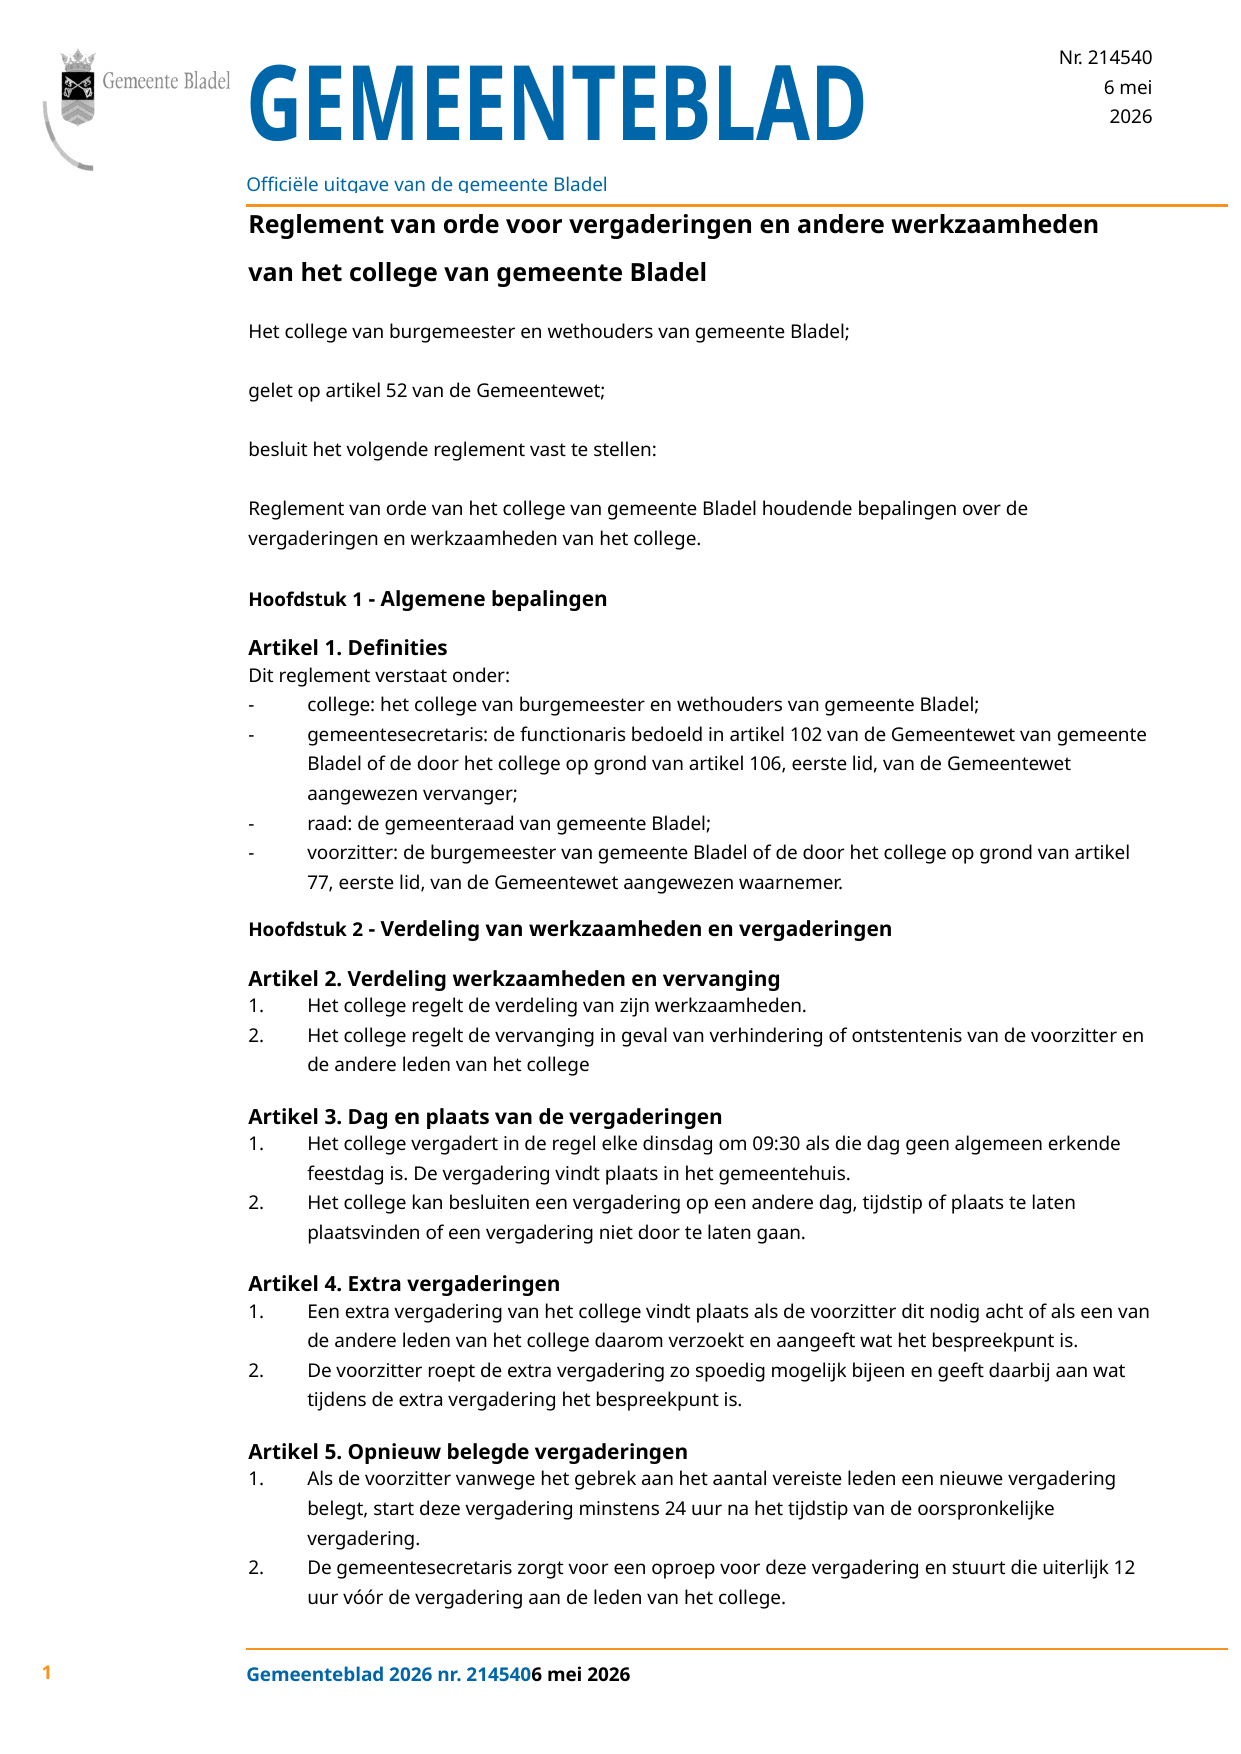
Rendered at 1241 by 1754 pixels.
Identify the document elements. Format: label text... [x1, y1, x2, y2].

list Het college kan besluiten een vergadering op een andere dag, tijdstip of plaats te laten plaatsvinden of een vergadering niet door te laten gaan. [248, 1189, 1152, 1245]
list voorzitter: de burgemeester van gemeente Bladel of de door het college op grond van artikel 77, eerste lid, van de Gemeentewet aangewezen waarnemer. [248, 839, 1152, 895]
list college: het college van burgemeester en wethouders van gemeente Bladel; [248, 691, 1152, 717]
text Artikel 3. Dag en plaats van de vergaderingen [248, 1102, 1152, 1130]
list De voorzitter roept de extra vergadering zo spoedig mogelijk bijeen en geeft daarbij aan wat tijdens de extra vergadering het bespreekpunt is. [248, 1357, 1152, 1412]
text Artikel 1. Definities [248, 633, 1152, 662]
picture [41, 47, 231, 172]
list gemeentesecretaris: de functionaris bedoeld in artikel 102 van de Gemeentewet van gemeente Bladel of de door het college op grond van artikel 106, eerste lid, van de Gemeentewet aangewezen vervanger; [248, 721, 1152, 806]
list Een extra vergadering van het college vindt plaats als de voorzitter dit nodig acht of als een van de andere leden van het college daarom verzoekt en aangeeft wat het bespreekpunt is. [248, 1298, 1152, 1353]
text Artikel 4. Extra vergaderingen [248, 1269, 1152, 1298]
list Het college vergadert in de regel elke dinsdag om 09:30 als die dag geen algemeen erkende feestdag is. De vergadering vindt plaats in het gemeentehuis. [248, 1130, 1152, 1186]
list Het college regelt de vervanging in geval van verhindering of ontstentenis van de voorzitter en de andere leden van het college [248, 1022, 1152, 1077]
text Het college van burgemeester en wethouders van gemeente Bladel; [248, 318, 1152, 344]
list Als de voorzitter vanwege het gebrek aan het aantal vereiste leden een nieuwe vergadering belegt, start deze vergadering minstens 24 uur na het tijdstip van de oorspronkelijke vergadering. [248, 1466, 1152, 1550]
text Artikel 5. Opnieuw belegde vergaderingen [248, 1437, 1152, 1466]
text Reglement van orde van het college van gemeente Bladel houdende bepalingen over de vergaderingen en werkzaamheden van het college. [248, 495, 1152, 551]
list De gemeentesecretaris zorgt voor een oproep voor deze vergadering en stuurt die uiterlijk 12 uur vóór de vergadering aan de leden van het college. [248, 1554, 1152, 1609]
text Dit reglement verstaat onder: [248, 662, 1152, 688]
text Reglement van orde voor vergaderingen en andere werkzaamheden van het college van gemeente Bladel [248, 207, 1152, 288]
list Het college regelt de verdeling van zijn werkzaamheden. [248, 992, 1152, 1018]
text Artikel 2. Verdeling werkzaamheden en vervanging [248, 964, 1152, 992]
text besluit het volgende reglement vast te stellen: [248, 436, 1152, 462]
list raad: de gemeenteraad van gemeente Bladel; [248, 810, 1152, 836]
text gelet op artikel 52 van de Gemeentewet; [248, 377, 1152, 403]
text Hoofdstuk 1 - Algemene bepalingen [248, 584, 1152, 613]
text Hoofdstuk 2 - Verdeling van werkzaamheden en vergaderingen [248, 914, 1152, 943]
